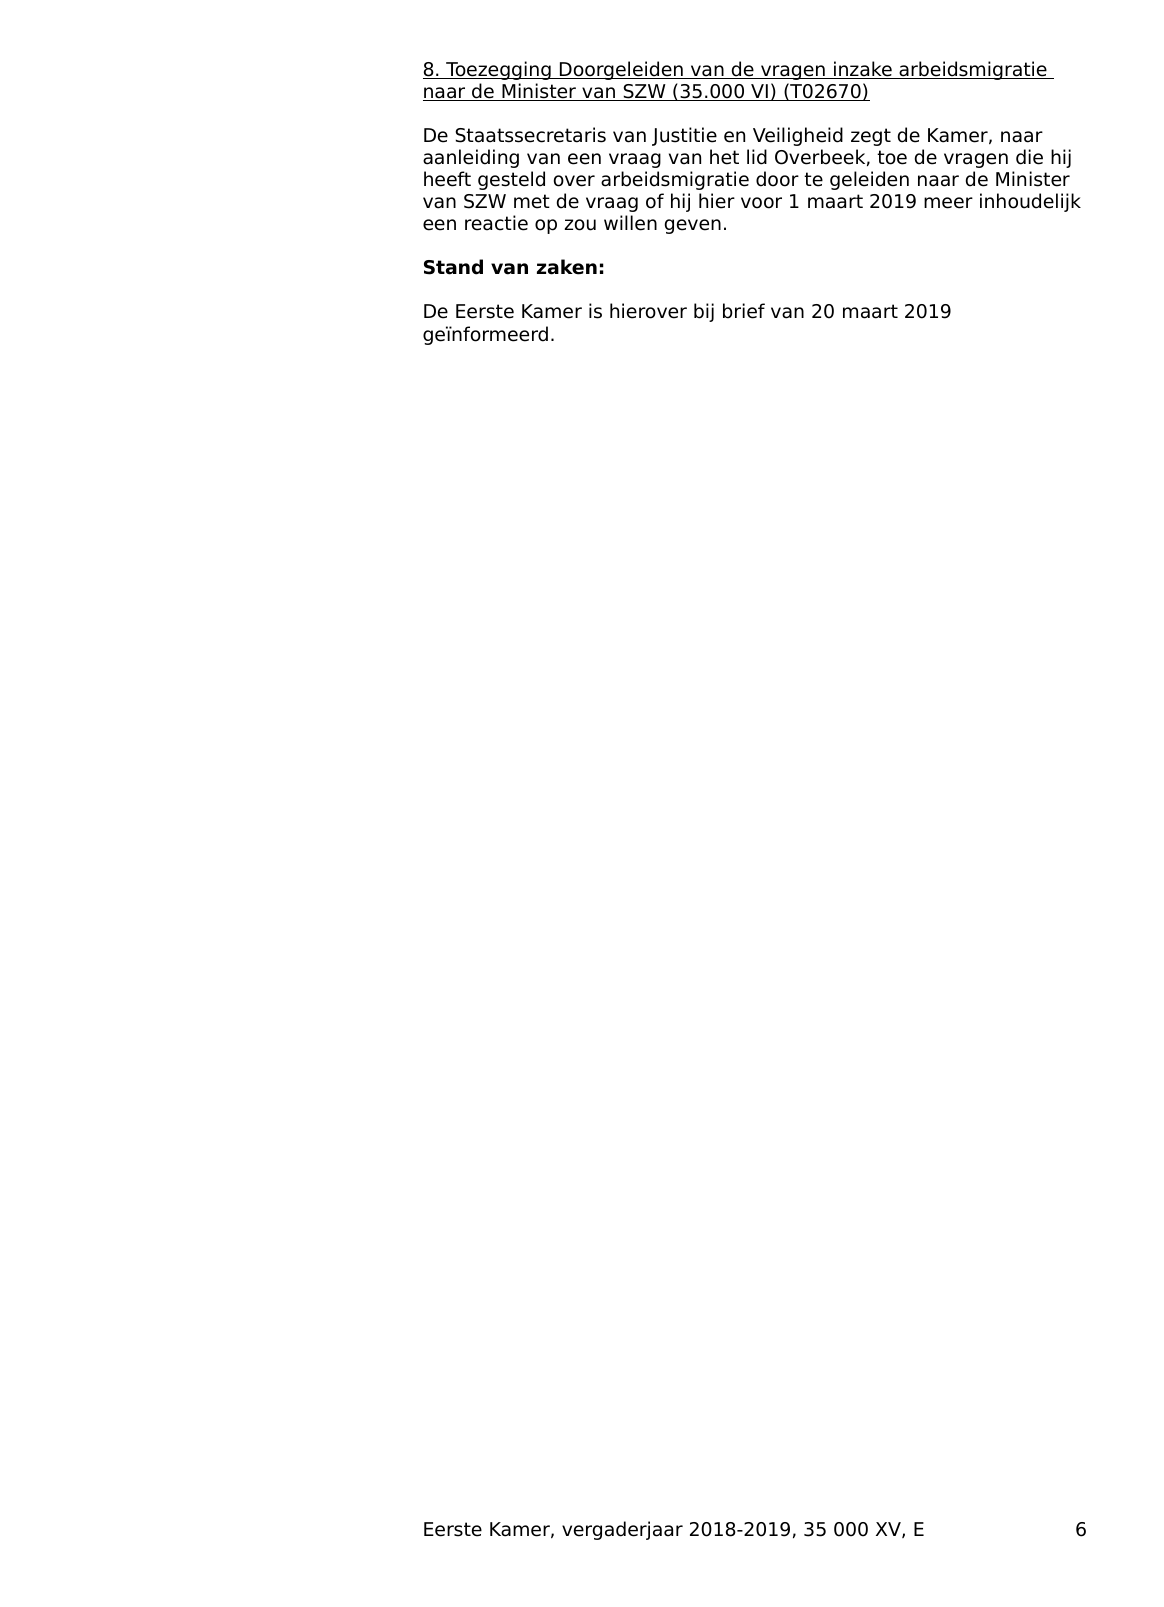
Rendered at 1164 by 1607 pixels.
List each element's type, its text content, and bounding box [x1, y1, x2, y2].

subtitle Stand van zaken: [422, 257, 1087, 279]
text De Staatssecretaris van Justitie en Veiligheid zegt de Kamer, naar aanleiding van een vraag van het lid Overbeek, toe de vragen die hij heeft gesteld over arbeidsmigratie door te geleiden naar de Minister van SZW met de vraag of hij hier voor 1 maart 2019 meer inhoudelijk een reactie op zou willen geven. [422, 125, 1087, 235]
text De Eerste Kamer is hierover bij brief van 20 maart 2019 geïnformeerd. [422, 301, 1087, 345]
subtitle 8. Toezegging Doorgeleiden van de vragen inzake arbeidsmigratie naar de Minister van SZW (35.000 VI) (T02670) [422, 59, 1087, 103]
